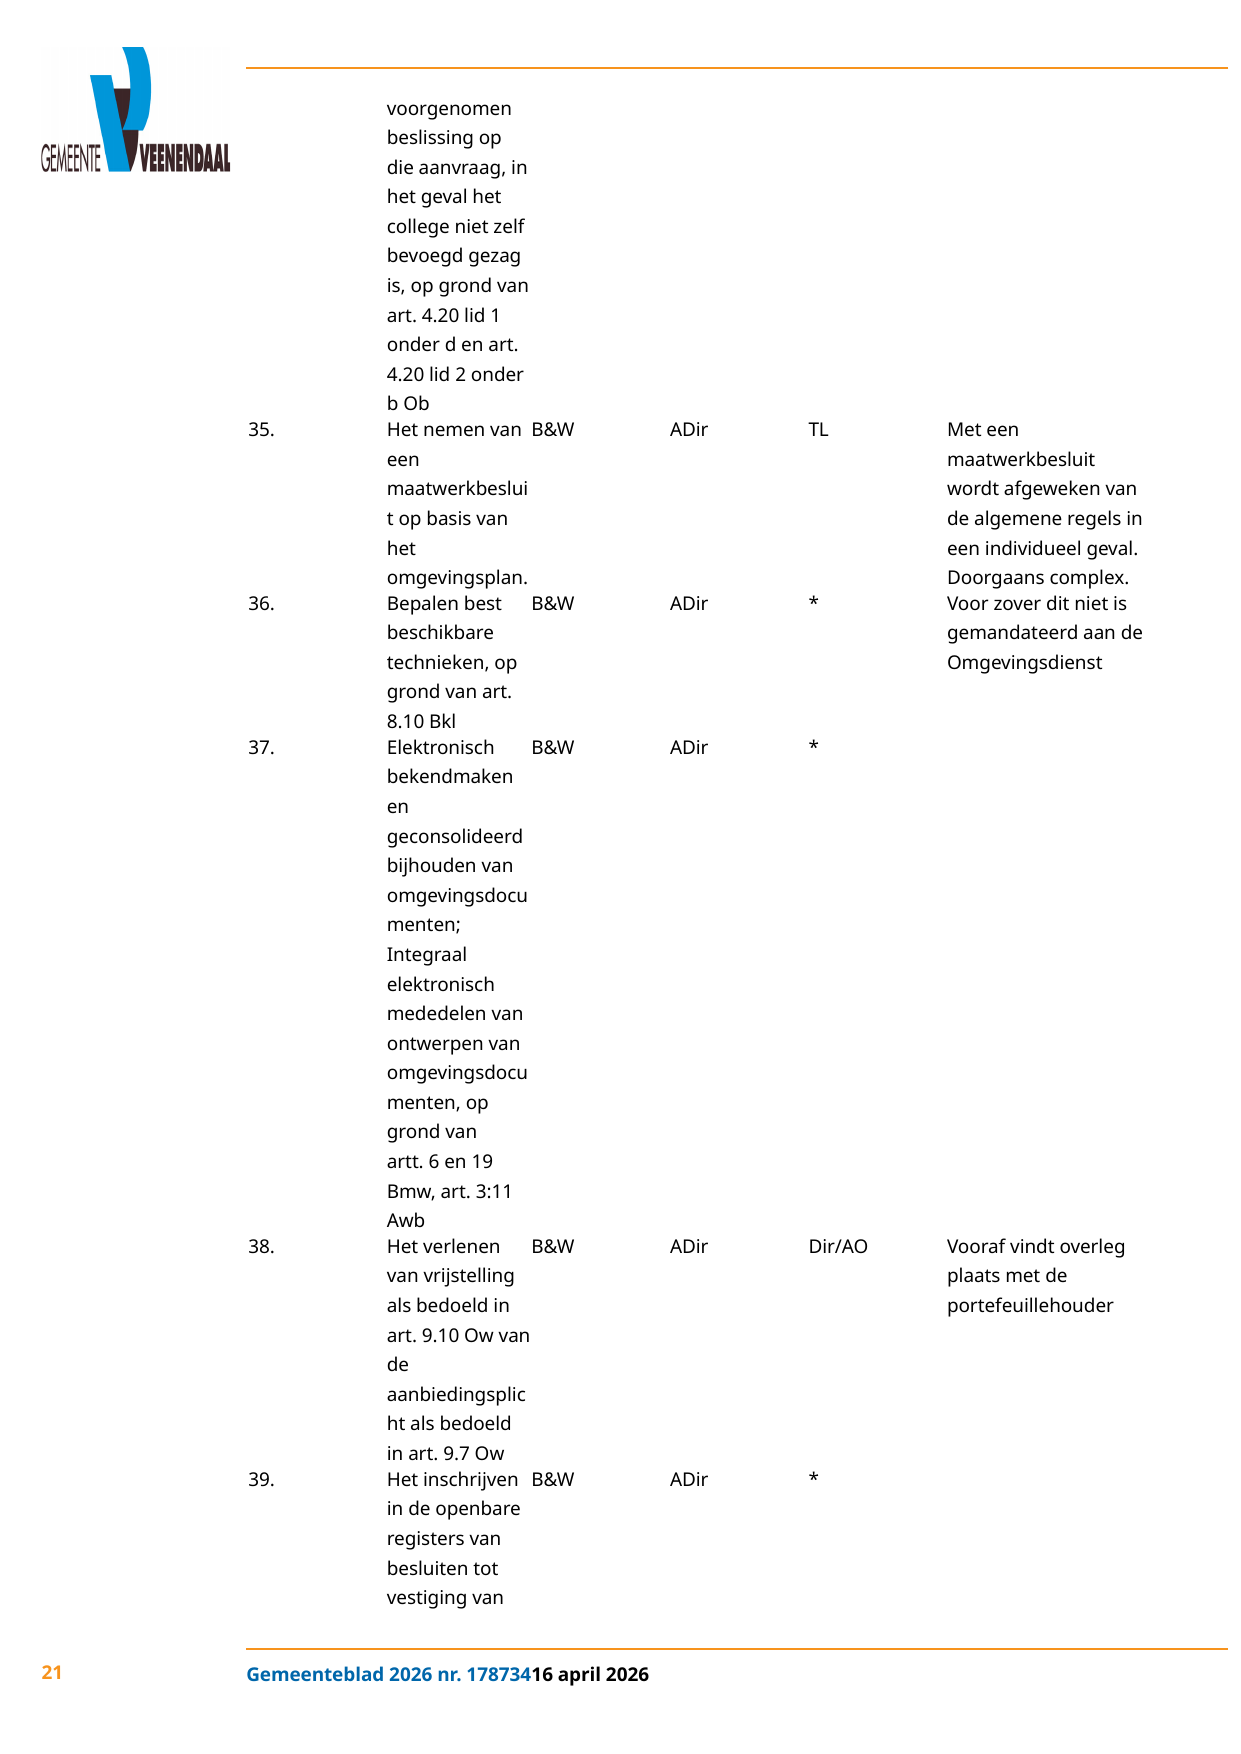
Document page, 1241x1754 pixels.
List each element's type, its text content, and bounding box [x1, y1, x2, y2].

table_cell Vooraf vindt overleg plaats met de portefeuillehouder [947, 1233, 1152, 1466]
table_cell Het verlenen van vrijstelling als bedoeld in art. 9.10 Ow van de aanbiedingsplicht als bedoeld in art. 9.7 Ow [387, 1233, 531, 1466]
picture [123, 47, 231, 172]
table_cell TL [808, 416, 947, 590]
table_cell ADir [670, 1466, 808, 1610]
table_cell ADir [670, 734, 808, 1233]
table_cell B&W [531, 734, 670, 1233]
table_cell [670, 95, 808, 416]
table_cell Elektronisch bekendmaken en geconsolideerd bijhouden van omgevingsdocumenten; Integraal elektronisch mededelen van ontwerpen van omgevingsdocumenten, op grond van artt. 6 en 19 Bmw, art. 3:11 Awb [387, 734, 531, 1233]
table_cell * [808, 590, 947, 734]
table_cell B&W [531, 590, 670, 734]
table_cell voorgenomen beslissing op die aanvraag, in het geval het college niet zelf bevoegd gezag is, op grond van art. 4.20 lid 1 onder d en art. 4.20 lid 2 onder b Ob [387, 95, 531, 416]
table_cell 37. [248, 734, 387, 1233]
table_cell Dir/AO [808, 1233, 947, 1466]
table_cell [531, 95, 670, 416]
table_cell Voor zover dit niet is gemandateerd aan de Omgevingsdienst [947, 590, 1152, 734]
table_cell Het nemen van een maatwerkbesluit op basis van het omgevingsplan. [387, 416, 531, 590]
table_cell [808, 95, 947, 416]
table_cell B&W [531, 1466, 670, 1610]
table_cell Met een maatwerkbesluit wordt afgeweken van de algemene regels in een individueel geval. Doorgaans complex. [947, 416, 1152, 590]
table_cell * [808, 1466, 947, 1610]
table_cell 36. [248, 590, 387, 734]
table_cell ADir [670, 416, 808, 590]
table_cell [248, 95, 387, 416]
table_cell 39. [248, 1466, 387, 1610]
table_cell Het inschrijven in de openbare registers van besluiten tot vestiging van [387, 1466, 531, 1610]
table_cell ADir [670, 590, 808, 734]
table_cell B&W [531, 416, 670, 590]
table_cell B&W [531, 1233, 670, 1466]
table_cell [947, 1466, 1152, 1610]
table_cell Bepalen best beschikbare technieken, op grond van art. 8.10 Bkl [387, 590, 531, 734]
table_cell * [808, 734, 947, 1233]
table_cell [947, 95, 1152, 416]
table_cell ADir [670, 1233, 808, 1466]
picture [41, 47, 130, 172]
table_cell 35. [248, 416, 387, 590]
table_cell 38. [248, 1233, 387, 1466]
table_cell [947, 734, 1152, 1233]
